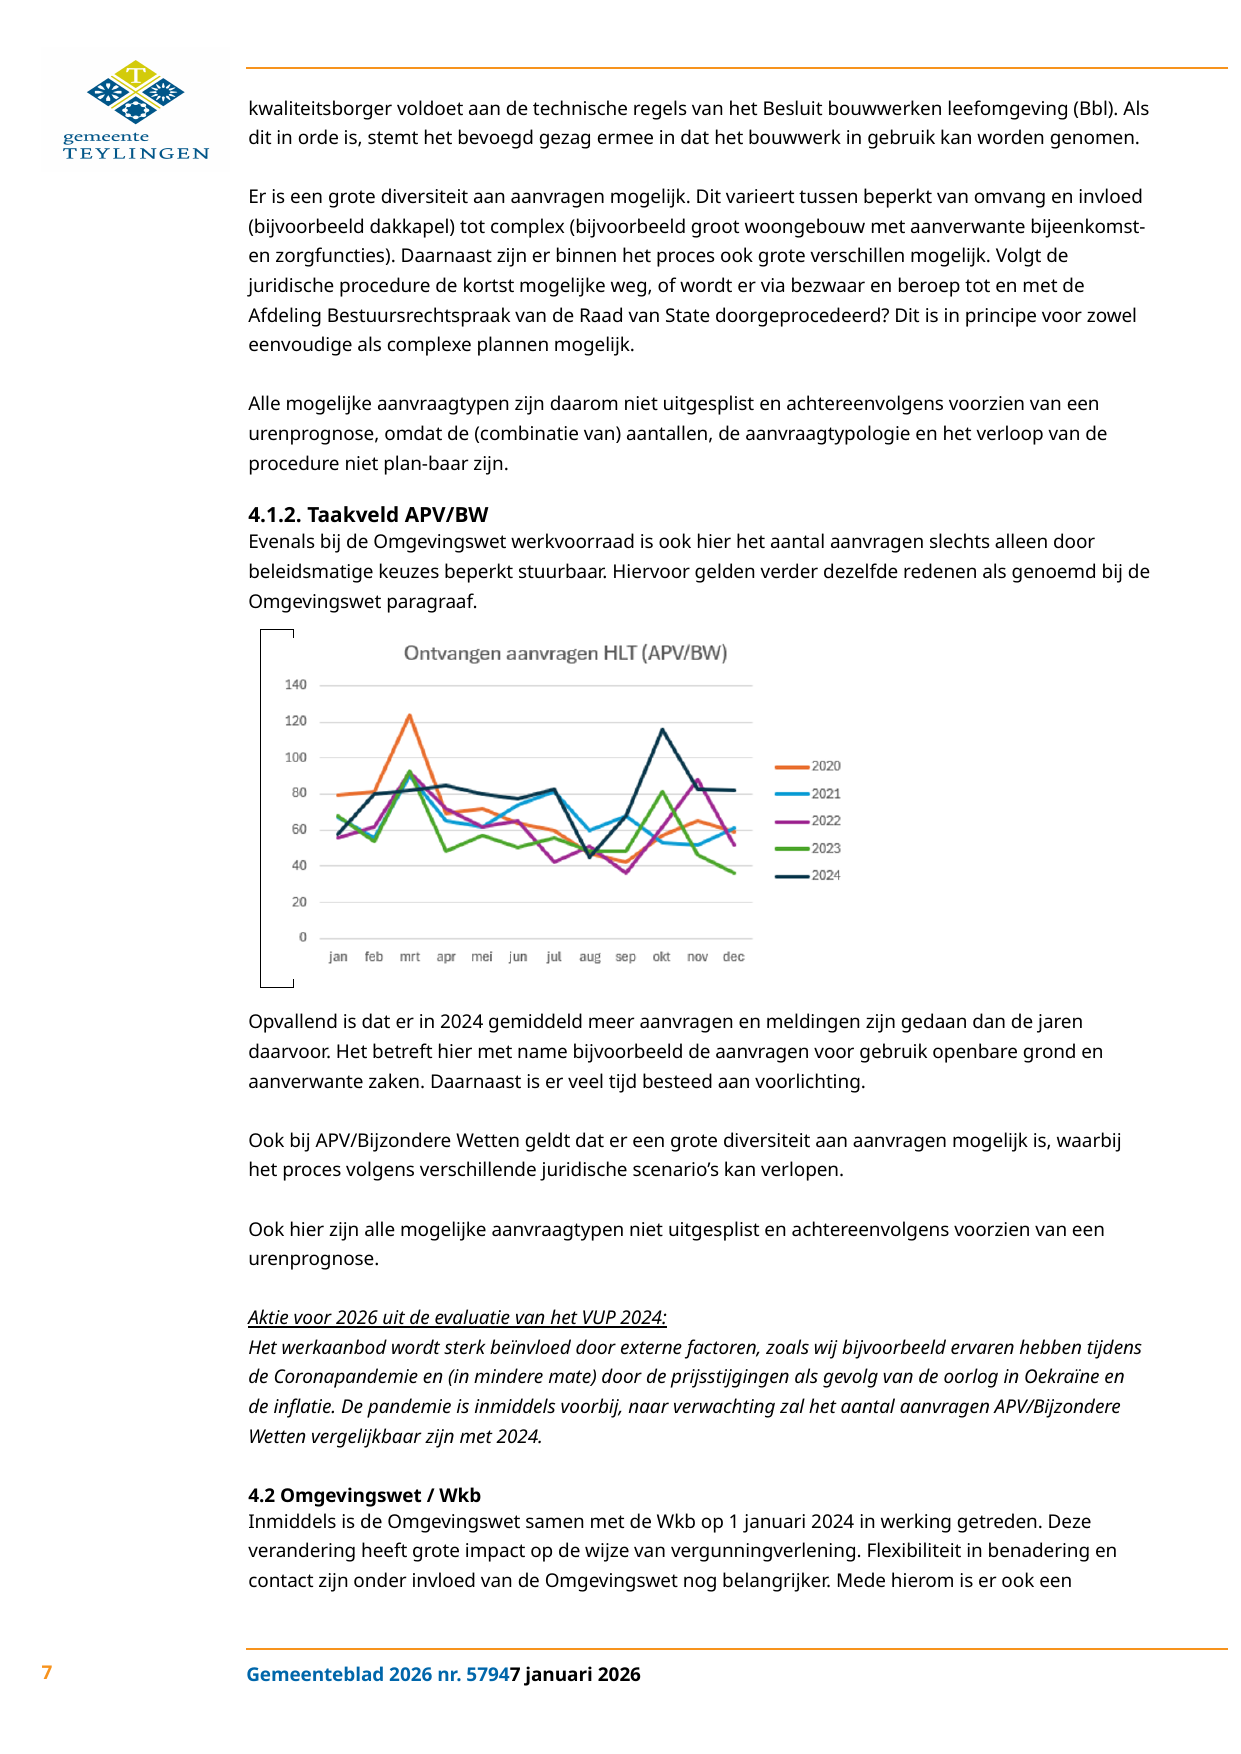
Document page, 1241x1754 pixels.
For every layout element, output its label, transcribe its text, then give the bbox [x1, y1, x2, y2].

text Opvallend is dat er in 2024 gemiddeld meer aanvragen en meldingen zijn gedaan dan de jaren daarvoor. Het betreft hier met name bijvoorbeeld de aanvragen voor gebruik openbare grond en aanverwante zaken. Daarnaast is er veel tijd besteed aan voorlichting. [248, 1009, 1152, 1094]
picture [268, 638, 860, 979]
text Aktie voor 2026 uit de evaluatie van het VUP 2024: [248, 1304, 1152, 1330]
text kwaliteitsborger voldoet aan de technische regels van het Besluit bouwwerken leefomgeving (Bbl). Als dit in orde is, stemt het bevoegd gezag ermee in dat het bouwwerk in gebruik kan worden genomen. [248, 95, 1152, 150]
text Evenals bij de Omgevingswet werkvoorraad is ook hier het aantal aanvragen slechts alleen door beleidsmatige keuzes beperkt stuurbaar. Hiervoor gelden verder dezelfde redenen als genoemd bij de Omgevingswet paragraaf. [248, 529, 1152, 613]
text Alle mogelijke aanvraagtypen zijn daarom niet uitgesplist en achtereenvolgens voorzien van een urenprognose, omdat de (combinatie van) aantallen, de aanvraagtypologie en het verloop van de procedure niet plan-baar zijn. [248, 391, 1152, 476]
text 4.1.2. Taakveld APV/BW [248, 500, 1152, 529]
text Het werkaanbod wordt sterk beïnvloed door externe factoren, zoals wij bijvoorbeeld ervaren hebben tijdens de Coronapandemie en (in mindere mate) door de prijsstijgingen als gevolg van de oorlog in Oekraïne en de inflatie. De pandemie is inmiddels voorbij, naar verwachting zal het aantal aanvragen APV/Bijzondere Wetten vergelijkbaar zijn met 2024. [248, 1334, 1152, 1449]
text Ook hier zijn alle mogelijke aanvraagtypen niet uitgesplist en achtereenvolgens voorzien van een urenprognose. [248, 1216, 1152, 1271]
picture [41, 47, 231, 172]
text 4.2 Omgevingswet / Wkb [248, 1482, 1152, 1508]
text Er is een grote diversiteit aan aanvragen mogelijk. Dit varieert tussen beperkt van omvang en invloed (bijvoorbeeld dakkapel) tot complex (bijvoorbeeld groot woongebouw met aanverwante bijeenkomst- en zorgfuncties). Daarnaast zijn er binnen het proces ook grote verschillen mogelijk. Volgt de juridische procedure de kortst mogelijke weg, of wordt er via bezwaar en beroep tot en met de Afdeling Bestuursrechtspraak van de Raad van State doorgeprocedeerd? Dit is in principe voor zowel eenvoudige als complexe plannen mogelijk. [248, 183, 1152, 357]
text Inmiddels is de Omgevingswet samen met de Wkb op 1 januari 2024 in werking getreden. Deze verandering heeft grote impact op de wijze van vergunningverlening. Flexibiliteit in benadering en contact zijn onder invloed van de Omgevingswet nog belangrijker. Mede hierom is er ook een [248, 1508, 1152, 1593]
text Ook bij APV/Bijzondere Wetten geldt dat er een grote diversiteit aan aanvragen mogelijk is, waarbij het proces volgens verschillende juridische scenario’s kan verlopen. [248, 1127, 1152, 1182]
